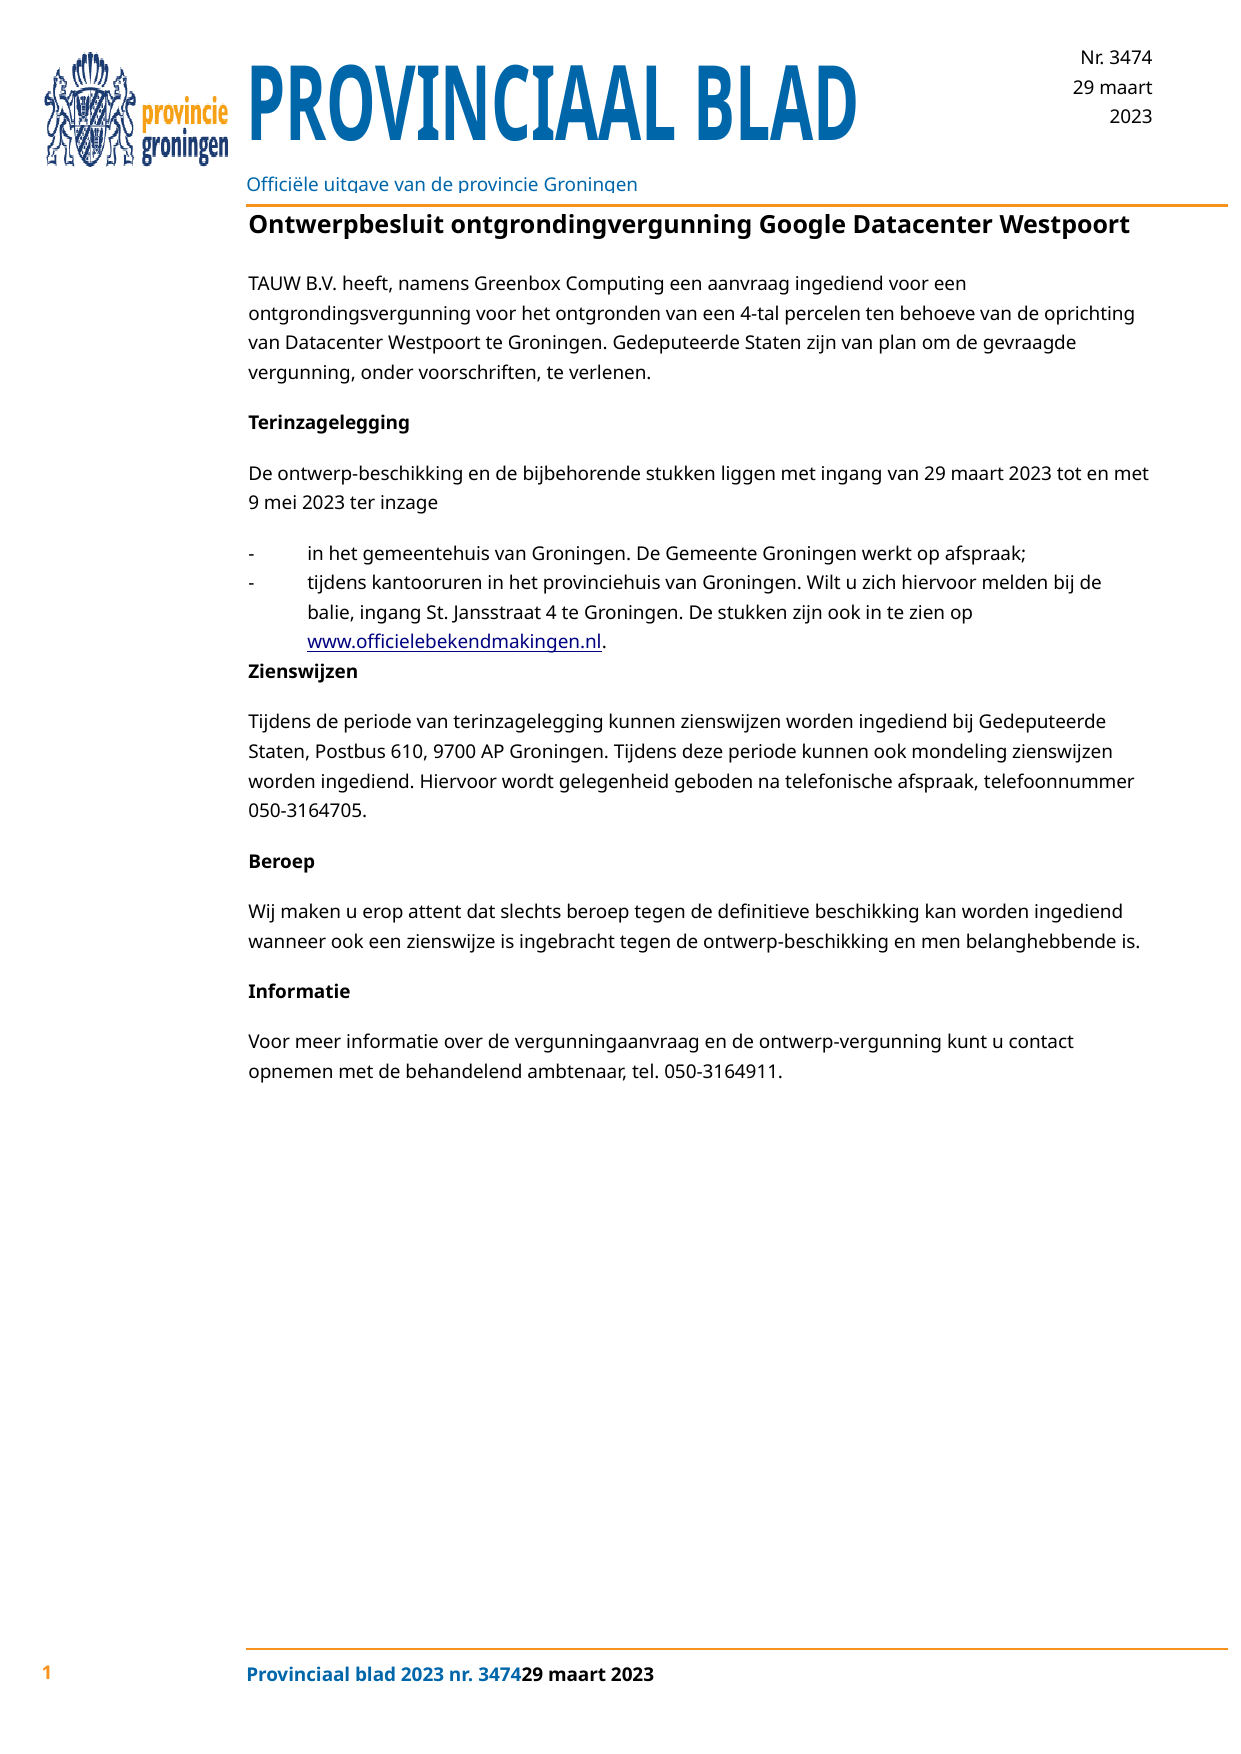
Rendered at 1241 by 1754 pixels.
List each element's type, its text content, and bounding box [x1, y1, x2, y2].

picture [41, 47, 231, 172]
text TAUW B.V. heeft, namens Greenbox Computing een aanvraag ingediend voor een ontgrondingsvergunning voor het ontgronden van een 4-tal percelen ten behoeve van de oprichting van Datacenter Westpoort te Groningen. Gedeputeerde Staten zijn van plan om de gevraagde vergunning, onder voorschriften, te verlenen. [248, 270, 1152, 385]
text Beroep [248, 848, 1152, 873]
text Zienswijzen [248, 658, 1152, 684]
list tijdens kantooruren in het provinciehuis van Groningen. Wilt u zich hiervoor melden bij de balie, ingang St. Jansstraat 4 te Groningen. De stukken zijn ook in te zien op www.officielebekendmakingen.nl. [248, 569, 1152, 654]
list in het gemeentehuis van Groningen. De Gemeente Groningen werkt op afspraak; [248, 540, 1152, 566]
text De ontwerp-beschikking en de bijbehorende stukken liggen met ingang van 29 maart 2023 tot en met 9 mei 2023 ter inzage [248, 460, 1152, 515]
text Tijdens de periode van terinzagelegging kunnen zienswijzen worden ingediend bij Gedeputeerde Staten, Postbus 610, 9700 AP Groningen. Tijdens deze periode kunnen ook mondeling zienswijzen worden ingediend. Hiervoor wordt gelegenheid geboden na telefonische afspraak, telefoonnummer 050-3164705. [248, 709, 1152, 823]
text Ontwerpbesluit ontgrondingvergunning Google Datacenter Westpoort [248, 207, 1152, 241]
text Voor meer informatie over de vergunningaanvraag en de ontwerp-vergunning kunt u contact opnemen met de behandelend ambtenaar, tel. 050-3164911. [248, 1029, 1152, 1084]
text Terinzagelegging [248, 409, 1152, 435]
text Informatie [248, 978, 1152, 1004]
text Wij maken u erop attent dat slechts beroep tegen de definitieve beschikking kan worden ingediend wanneer ook een zienswijze is ingebracht tegen de ontwerp-beschikking en men belanghebbende is. [248, 898, 1152, 953]
